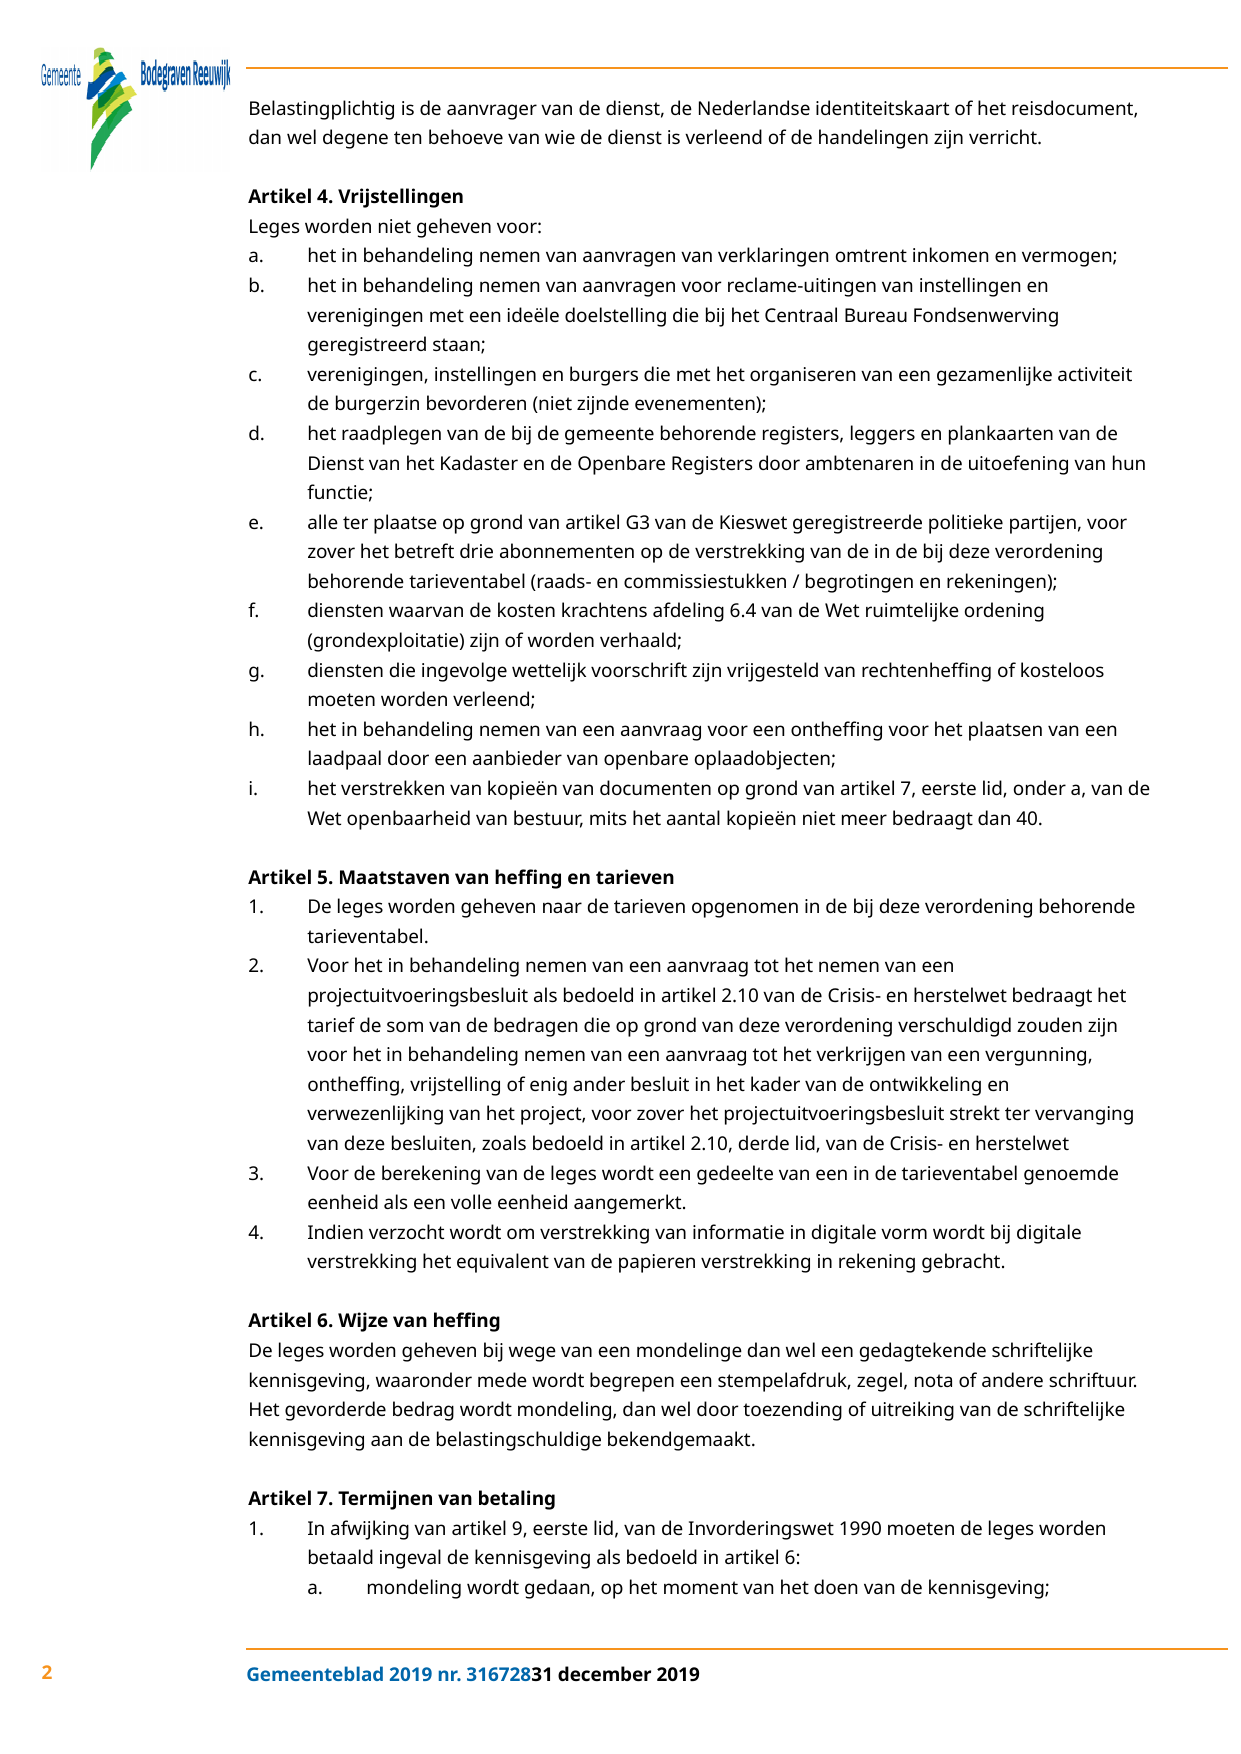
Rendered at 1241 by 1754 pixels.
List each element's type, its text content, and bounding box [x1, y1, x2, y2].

text Belastingplichtig is de aanvrager van de dienst, de Nederlandse identiteitskaart of het reisdocument, dan wel degene ten behoeve van wie de dienst is verleend of de handelingen zijn verricht. [248, 95, 1152, 150]
list Indien verzocht wordt om verstrekking van informatie in digitale vorm wordt bij digitale verstrekking het equivalent van de papieren verstrekking in rekening gebracht. [248, 1219, 1152, 1274]
list mondeling wordt gedaan, op het moment van het doen van de kennisgeving; [307, 1574, 1152, 1600]
list diensten waarvan de kosten krachtens afdeling 6.4 van de Wet ruimtelijke ordening (grondexploitatie) zijn of worden verhaald; [248, 598, 1152, 653]
text De leges worden geheven bij wege van een mondelinge dan wel een gedagtekende schriftelijke kennisgeving, waaronder mede wordt begrepen een stempelafdruk, zegel, nota of andere schriftuur. Het gevorderde bedrag wordt mondeling, dan wel door toezending of uitreiking van de schriftelijke kennisgeving aan de belastingschuldige bekendgemaakt. [248, 1337, 1152, 1452]
text Artikel 5. Maatstaven van heffing en tarieven [248, 864, 1152, 890]
list Voor de berekening van de leges wordt een gedeelte van een in de tarieventabel genoemde eenheid als een volle eenheid aangemerkt. [248, 1160, 1152, 1215]
picture [41, 47, 231, 172]
list In afwijking van artikel 9, eerste lid, van de Invorderingswet 1990 moeten de leges worden betaald ingeval de kennisgeving als bedoeld in artikel 6: [248, 1515, 1152, 1570]
list diensten die ingevolge wettelijk voorschrift zijn vrijgesteld van rechtenheffing of kosteloos moeten worden verleend; [248, 657, 1152, 712]
text Artikel 6. Wijze van heffing [248, 1308, 1152, 1333]
list alle ter plaatse op grond van artikel G3 van de Kieswet geregistreerde politieke partijen, voor zover het betreft drie abonnementen op de verstrekking van de in de bij deze verordening behorende tarieventabel (raads- en commissiestukken / begrotingen en rekeningen); [248, 509, 1152, 594]
list het in behandeling nemen van aanvragen voor reclame-uitingen van instellingen en verenigingen met een ideële doelstelling die bij het Centraal Bureau Fondsenwerving geregistreerd staan; [248, 272, 1152, 357]
list De leges worden geheven naar de tarieven opgenomen in de bij deze verordening behorende tarieventabel. [248, 893, 1152, 949]
text Leges worden niet geheven voor: [248, 213, 1152, 239]
list het raadplegen van de bij de gemeente behorende registers, leggers en plankaarten van de Dienst van het Kadaster en de Openbare Registers door ambtenaren in de uitoefening van hun functie; [248, 420, 1152, 505]
text Artikel 4. Vrijstellingen [248, 183, 1152, 209]
list het in behandeling nemen van aanvragen van verklaringen omtrent inkomen en vermogen; [248, 243, 1152, 268]
list Voor het in behandeling nemen van een aanvraag tot het nemen van een projectuitvoeringsbesluit als bedoeld in artikel 2.10 van de Crisis- en herstelwet bedraagt het tarief de som van de bedragen die op grond van deze verordening verschuldigd zouden zijn voor het in behandeling nemen van een aanvraag tot het verkrijgen van een vergunning, ontheffing, vrijstelling of enig ander besluit in het kader van de ontwikkeling en verwezenlijking van het project, voor zover het projectuitvoeringsbesluit strekt ter vervanging van deze besluiten, zoals bedoeld in artikel 2.10, derde lid, van de Crisis- en herstelwet [248, 953, 1152, 1156]
list verenigingen, instellingen en burgers die met het organiseren van een gezamenlijke activiteit de burgerzin bevorderen (niet zijnde evenementen); [248, 361, 1152, 416]
list het in behandeling nemen van een aanvraag voor een ontheffing voor het plaatsen van een laadpaal door een aanbieder van openbare oplaadobjecten; [248, 716, 1152, 771]
list het verstrekken van kopieën van documenten op grond van artikel 7, eerste lid, onder a, van de Wet openbaarheid van bestuur, mits het aantal kopieën niet meer bedraagt dan 40. [248, 775, 1152, 831]
text Artikel 7. Termijnen van betaling [248, 1485, 1152, 1511]
